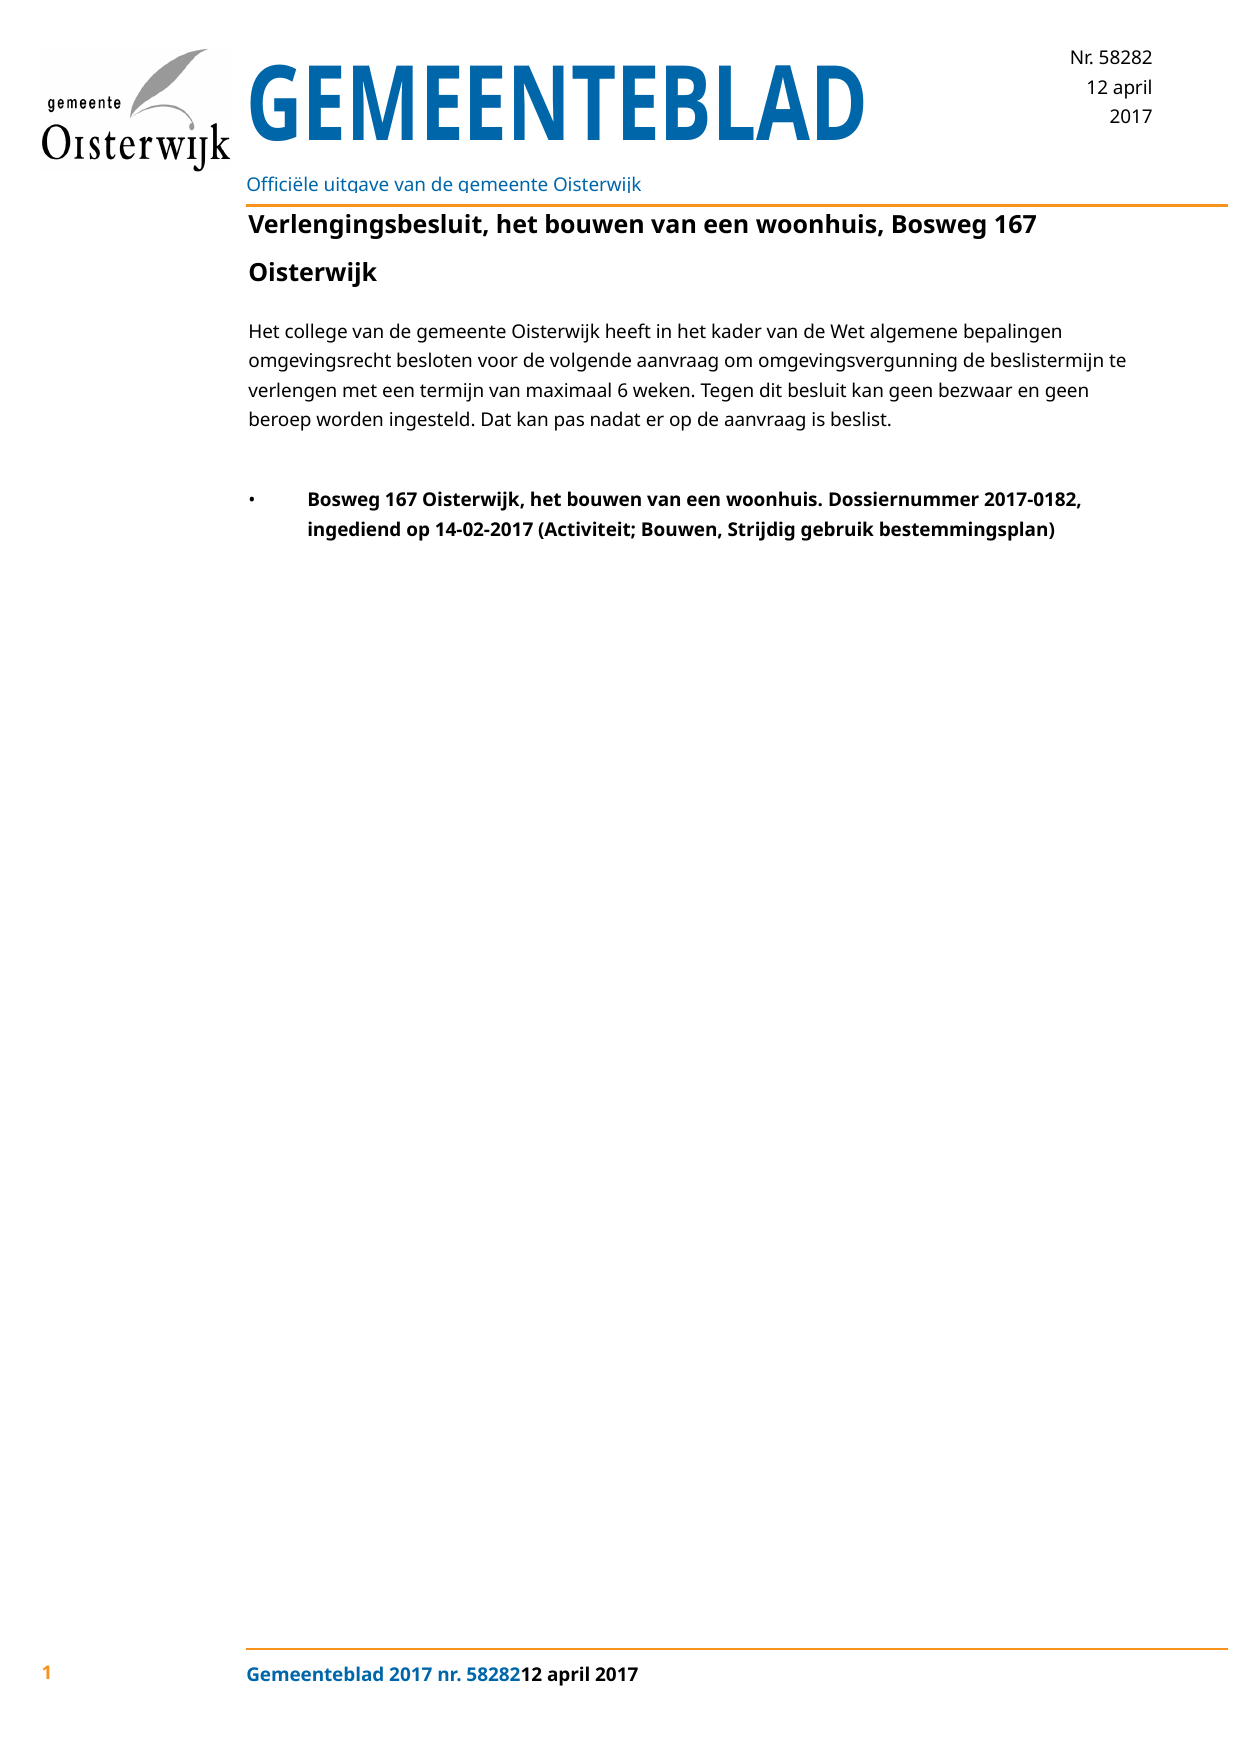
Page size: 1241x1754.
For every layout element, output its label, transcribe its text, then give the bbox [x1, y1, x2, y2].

text Verlengingsbesluit, het bouwen van een woonhuis, Bosweg 167 Oisterwijk [248, 207, 1152, 288]
text Het college van de gemeente Oisterwijk heeft in het kader van de Wet algemene bepalingen omgevingsrecht besloten voor de volgende aanvraag om omgevingsvergunning de beslistermijn te verlengen met een termijn van maximaal 6 weken. Tegen dit besluit kan geen bezwaar en geen beroep worden ingesteld. Dat kan pas nadat er op de aanvraag is beslist. [248, 318, 1152, 432]
picture [41, 47, 231, 172]
list Bosweg 167 Oisterwijk, het bouwen van een woonhuis. Dossiernummer 2017-0182, ingediend op 14-02-2017 (Activiteit; Bouwen, Strijdig gebruik bestemmingsplan) [248, 487, 1152, 542]
